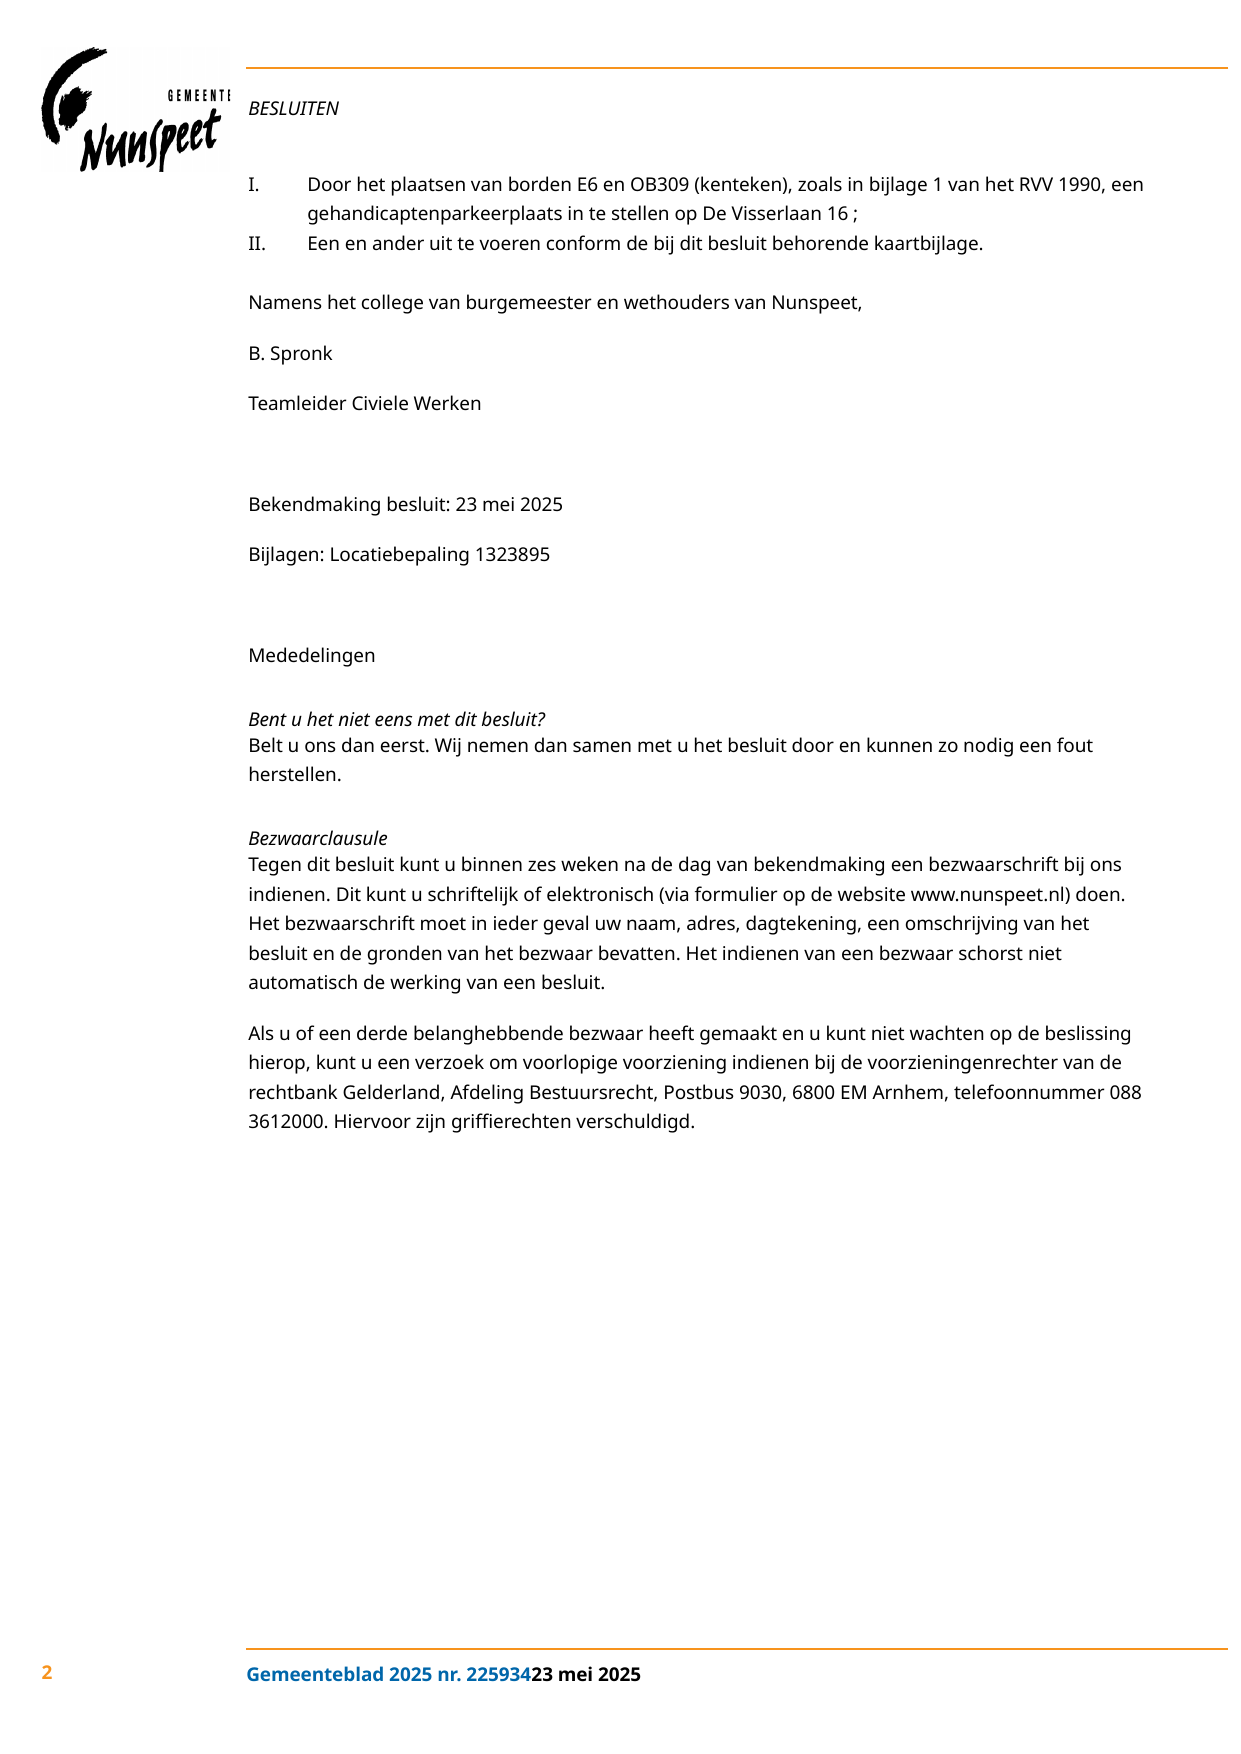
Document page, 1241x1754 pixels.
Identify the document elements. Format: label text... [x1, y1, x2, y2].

picture [41, 47, 231, 172]
text Als u of een derde belanghebbende bezwaar heeft gemaakt en u kunt niet wachten op de beslissing hierop, kunt u een verzoek om voorlopige voorziening indienen bij de voorzieningenrechter van de rechtbank Gelderland, Afdeling Bestuursrecht, Postbus 9030, 6800 EM Arnhem, telefoonnummer 088 3612000. Hiervoor zijn griffierechten verschuldigd. [248, 1020, 1152, 1134]
list Een en ander uit te voeren conform de bij dit besluit behorende kaartbijlage. [248, 230, 1152, 256]
text B. Spronk [248, 340, 1152, 365]
text Tegen dit besluit kunt u binnen zes weken na de dag van bekendmaking een bezwaarschrift bij ons indienen. Dit kunt u schriftelijk of elektronisch (via formulier op de website www.nunspeet.nl) doen. Het bezwaarschrift moet in ieder geval uw naam, adres, dagtekening, een omschrijving van het besluit en de gronden van het bezwaar bevatten. Het indienen van een bezwaar schorst niet automatisch de werking van een besluit. [248, 851, 1152, 995]
text Bezwaarclausule [248, 825, 1152, 851]
text Bijlagen: Locatiebepaling 1323895 [248, 541, 1152, 567]
text Mededelingen [248, 642, 1152, 668]
text BESLUITEN [248, 95, 1152, 121]
text Teamleider Civiele Werken [248, 390, 1152, 416]
text Bekendmaking besluit: 23 mei 2025 [248, 491, 1152, 517]
text Belt u ons dan eerst. Wij nemen dan samen met u het besluit door en kunnen zo nodig een fout herstellen. [248, 732, 1152, 787]
list Door het plaatsen van borden E6 en OB309 (kenteken), zoals in bijlage 1 van het RVV 1990, een gehandicaptenparkeerplaats in te stellen op De Visserlaan 16 ; [248, 171, 1152, 226]
text Bent u het niet eens met dit besluit? [248, 706, 1152, 732]
text Namens het college van burgemeester en wethouders van Nunspeet, [248, 289, 1152, 315]
